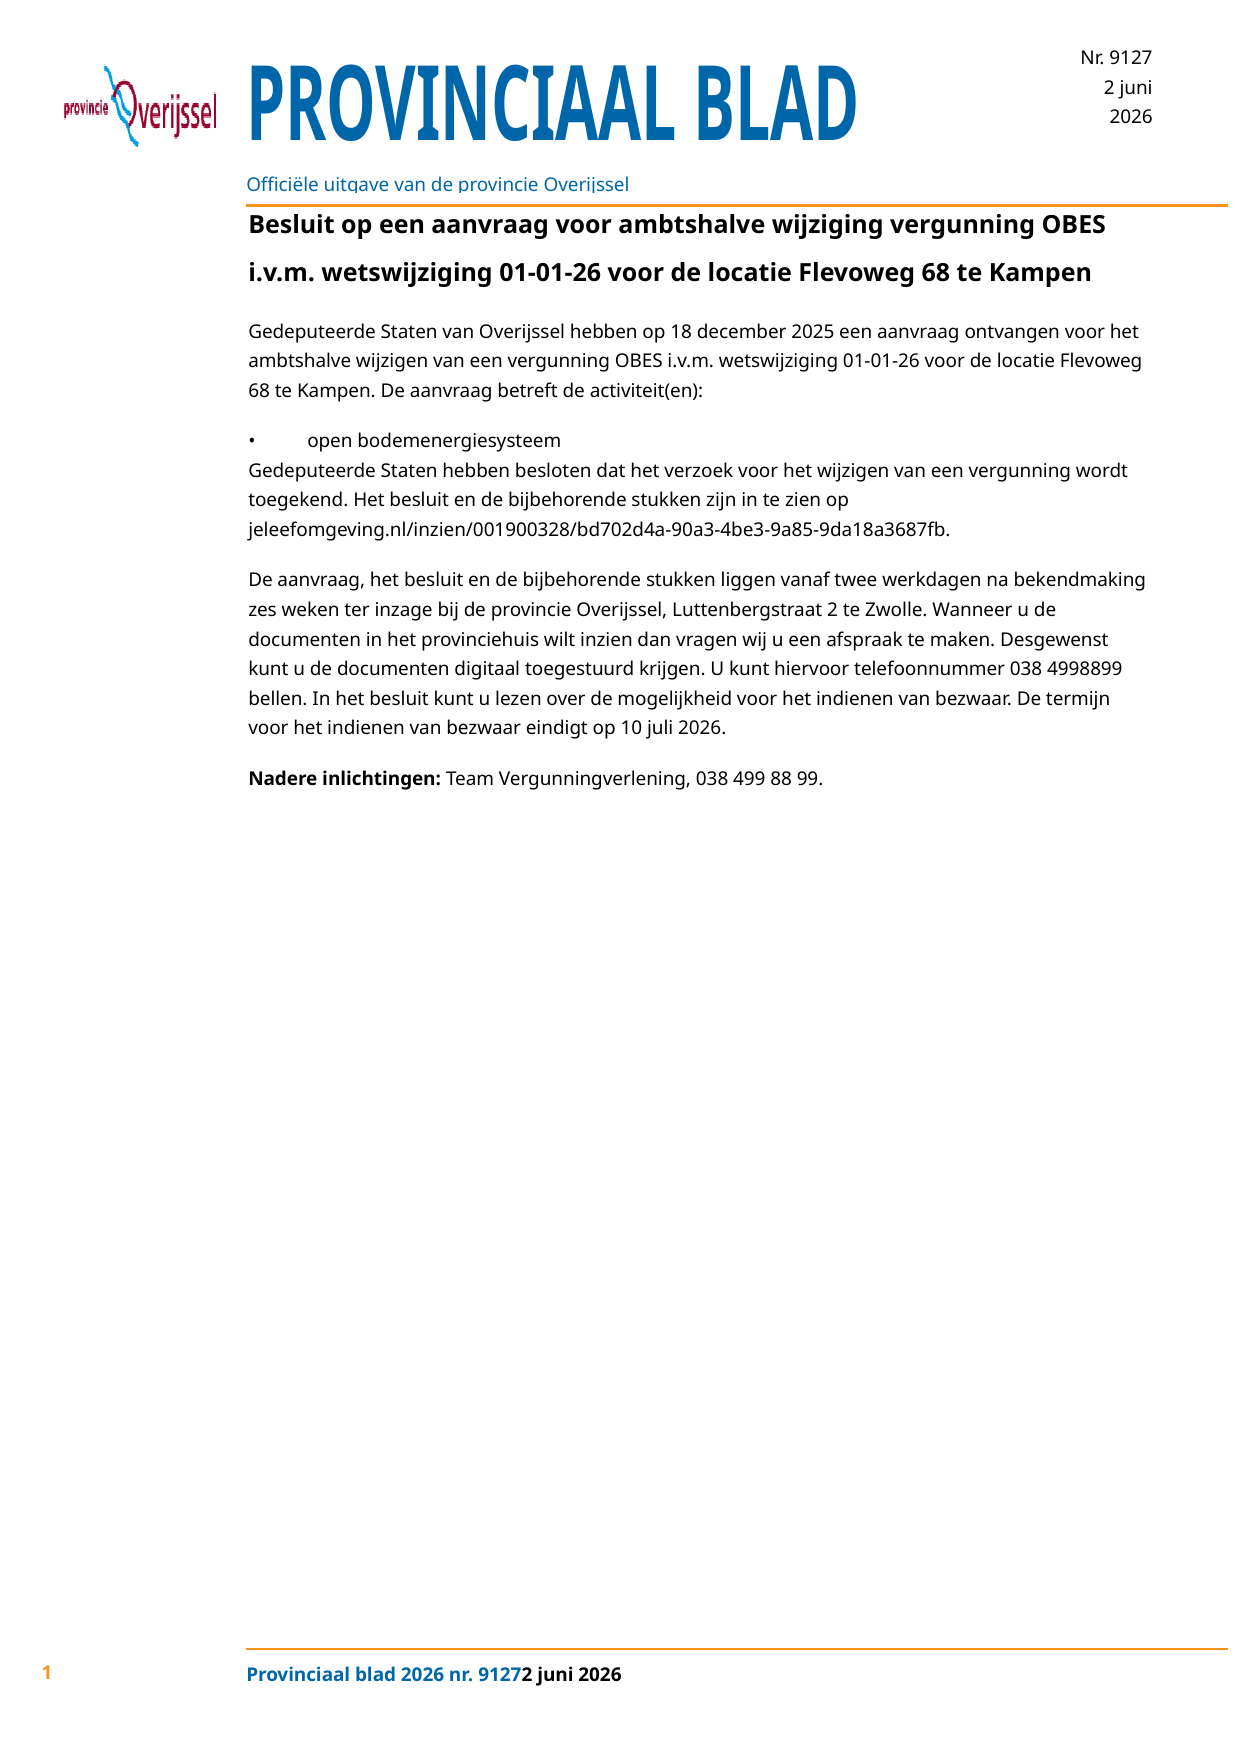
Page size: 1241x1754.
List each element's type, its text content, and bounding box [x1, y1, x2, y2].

text Gedeputeerde Staten van Overijssel hebben op 18 december 2025 een aanvraag ontvangen voor het ambtshalve wijzigen van een vergunning OBES i.v.m. wetswijziging 01-01-26 voor de locatie Flevoweg 68 te Kampen. De aanvraag betreft de activiteit(en): [248, 318, 1152, 403]
text De aanvraag, het besluit en de bijbehorende stukken liggen vanaf twee werkdagen na bekendmaking zes weken ter inzage bij de provincie Overijssel, Luttenbergstraat 2 te Zwolle. Wanneer u de documenten in het provinciehuis wilt inzien dan vragen wij u een afspraak te maken. Desgewenst kunt u de documenten digitaal toegestuurd krijgen. U kunt hiervoor telefoonnummer 038 4998899 bellen. In het besluit kunt u lezen over de mogelijkheid voor het indienen van bezwaar. De termijn voor het indienen van bezwaar eindigt op 10 juli 2026. [248, 567, 1152, 740]
text Besluit op een aanvraag voor ambtshalve wijziging vergunning OBES i.v.m. wetswijziging 01-01-26 voor de locatie Flevoweg 68 te Kampen [248, 207, 1152, 288]
text Nadere inlichtingen: Team Vergunningverlening, 038 499 88 99. [248, 765, 1152, 791]
picture [41, 47, 231, 172]
text Gedeputeerde Staten hebben besloten dat het verzoek voor het wijzigen van een vergunning wordt toegekend. Het besluit en de bijbehorende stukken zijn in te zien op jeleefomgeving.nl/inzien/001900328/bd702d4a-90a3-4be3-9a85-9da18a3687fb. [248, 457, 1152, 542]
list open bodemenergiesysteem [248, 427, 1152, 453]
